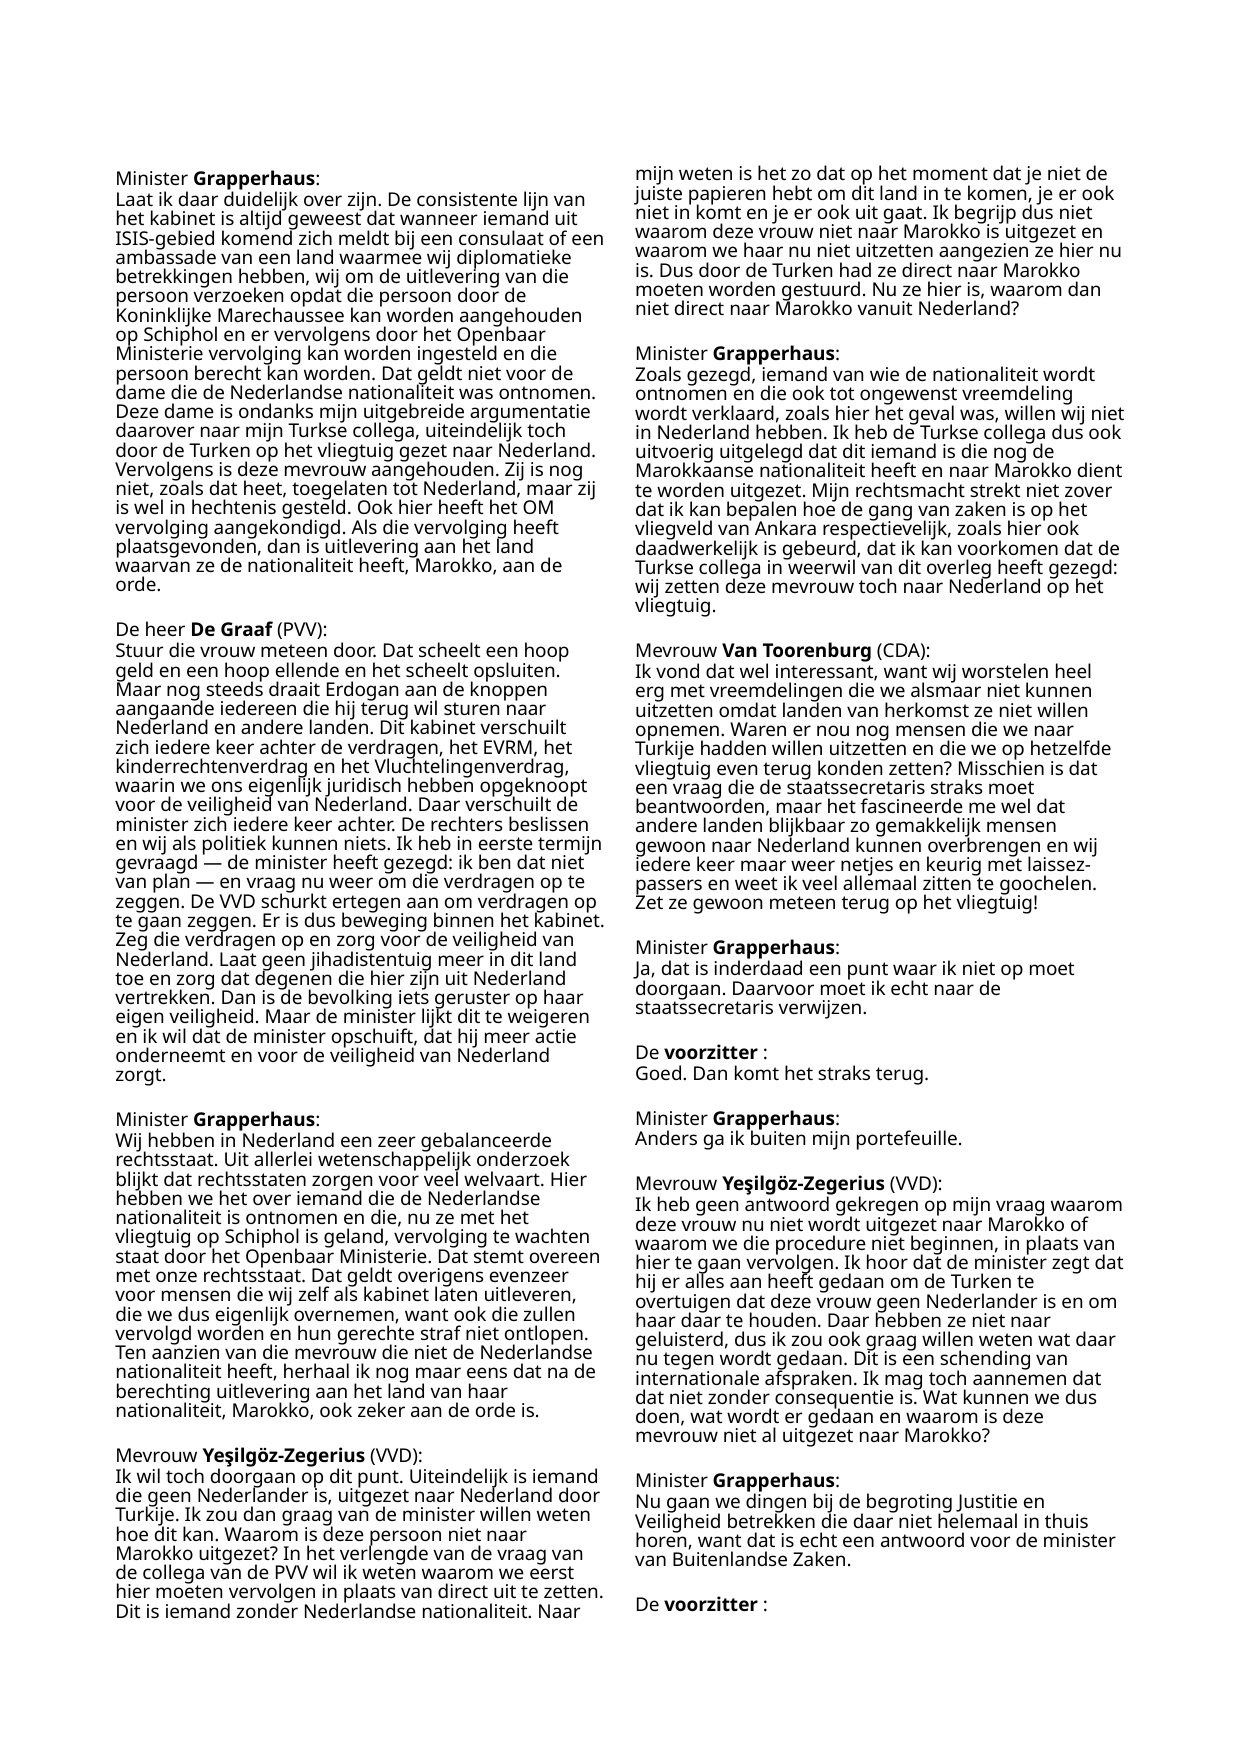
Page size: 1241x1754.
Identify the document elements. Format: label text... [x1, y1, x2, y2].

text De voorzitter : [635, 1039, 1125, 1064]
text Minister Grapperhaus: [635, 1105, 1125, 1130]
text Ik wil toch doorgaan op dit punt. Uiteindelijk is iemand die geen Nederlander is, uitgezet naar Nederland door Turkije. Ik zou dan graag van de minister willen weten hoe dit kan. Waarom is deze persoon niet naar Marokko uitgezet? In het verlengde van de vraag van de collega van de PVV wil ik weten waarom we eerst hier moeten vervolgen in plaats van direct uit te zetten. Dit is iemand zonder Nederlandse nationaliteit. Naar [115, 1468, 605, 1622]
text Nu gaan we dingen bij de begroting Justitie en Veiligheid betrekken die daar niet helemaal in thuis horen, want dat is echt een antwoord voor de minister van Buitenlandse Zaken. [635, 1493, 1125, 1570]
text Minister Grapperhaus: [115, 1106, 605, 1132]
text Stuur die vrouw meteen door. Dat scheelt een hoop geld en een hoop ellende en het scheelt opsluiten. Maar nog steeds draait Erdogan aan de knoppen aangaande iedereen die hij terug wil sturen naar Nederland en andere landen. Dit kabinet verschuilt zich iedere keer achter de verdragen, het EVRM, het kinderrechtenverdrag en het Vluchtelingenverdrag, waarin we ons eigenlijk juridisch hebben opgeknoopt voor de veiligheid van Nederland. Daar verschuilt de minister zich iedere keer achter. De rechters beslissen en wij als politiek kunnen niets. Ik heb in eerste termijn gevraagd — de minister heeft gezegd: ik ben dat niet van plan — en vraag nu weer om die verdragen op te zeggen. De VVD schurkt ertegen aan om verdragen op te gaan zeggen. Er is dus beweging binnen het kabinet. Zeg die verdragen op en zorg voor de veiligheid van Nederland. Laat geen jihadistentuig meer in dit land toe en zorg dat degenen die hier zijn uit Nederland vertrekken. Dan is de bevolking iets geruster op haar eigen veiligheid. Maar de minister lijkt dit te weigeren en ik wil dat de minister opschuift, dat hij meer actie onderneemt en voor de veiligheid van Nederland zorgt. [115, 642, 605, 1086]
text Mevrouw Yeşilgöz-Zegerius (VVD): [115, 1442, 605, 1468]
text Minister Grapperhaus: [635, 1468, 1125, 1493]
text Minister Grapperhaus: [635, 934, 1125, 960]
text De heer De Graaf (PVV): [115, 617, 605, 642]
text Minister Grapperhaus: [115, 165, 605, 191]
text Goed. Dan komt het straks terug. [635, 1064, 1125, 1084]
text Ik vond dat wel interessant, want wij worstelen heel erg met vreemdelingen die we alsmaar niet kunnen uitzetten omdat landen van herkomst ze niet willen opnemen. Waren er nou nog mensen die we naar Turkije hadden willen uitzetten en die we op hetzelfde vliegtuig even terug konden zetten? Misschien is dat een vraag die de staatssecretaris straks moet beantwoorden, maar het fascineerde me wel dat andere landen blijkbaar zo gemakkelijk mensen gewoon naar Nederland kunnen overbrengen en wij iedere keer maar weer netjes en keurig met laissez-passers en weet ik veel allemaal zitten te goochelen. Zet ze gewoon meteen terug op het vliegtuig! [635, 663, 1125, 914]
text Ja, dat is inderdaad een punt waar ik niet op moet doorgaan. Daarvoor moet ik echt naar de staatssecretaris verwijzen. [635, 960, 1125, 1018]
text De voorzitter : [635, 1591, 1125, 1617]
text Wij hebben in Nederland een zeer gebalanceerde rechtsstaat. Uit allerlei wetenschappelijk onderzoek blijkt dat rechtsstaten zorgen voor veel welvaart. Hier hebben we het over iemand die de Nederlandse nationaliteit is ontnomen en die, nu ze met het vliegtuig op Schiphol is geland, vervolging te wachten staat door het Openbaar Ministerie. Dat stemt overeen met onze rechtsstaat. Dat geldt overigens evenzeer voor mensen die wij zelf als kabinet laten uitleveren, die we dus eigenlijk overnemen, want ook die zullen vervolgd worden en hun gerechte straf niet ontlopen. Ten aanzien van die mevrouw die niet de Nederlandse nationaliteit heeft, herhaal ik nog maar eens dat na de berechting uitlevering aan het land van haar nationaliteit, Marokko, ook zeker aan de orde is. [115, 1132, 605, 1421]
text Mevrouw Yeşilgöz-Zegerius (VVD): [635, 1171, 1125, 1196]
text mijn weten is het zo dat op het moment dat je niet de juiste papieren hebt om dit land in te komen, je er ook niet in komt en je er ook uit gaat. Ik begrijp dus niet waarom deze vrouw niet naar Marokko is uitgezet en waarom we haar nu niet uitzetten aangezien ze hier nu is. Dus door de Turken had ze direct naar Marokko moeten worden gestuurd. Nu ze hier is, waarom dan niet direct naar Marokko vanuit Nederland? [635, 165, 1125, 319]
text Minister Grapperhaus: [635, 340, 1125, 366]
text Mevrouw Van Toorenburg (CDA): [635, 637, 1125, 663]
text Ik heb geen antwoord gekregen op mijn vraag waarom deze vrouw nu niet wordt uitgezet naar Marokko of waarom we die procedure niet beginnen, in plaats van hier te gaan vervolgen. Ik hoor dat de minister zegt dat hij er alles aan heeft gedaan om de Turken te overtuigen dat deze vrouw geen Nederlander is en om haar daar te houden. Daar hebben ze niet naar geluisterd, dus ik zou ook graag willen weten wat daar nu tegen wordt gedaan. Dit is een schending van internationale afspraken. Ik mag toch aannemen dat dat niet zonder consequentie is. Wat kunnen we dus doen, wat wordt er gedaan en waarom is deze mevrouw niet al uitgezet naar Marokko? [635, 1196, 1125, 1447]
text Anders ga ik buiten mijn portefeuille. [635, 1130, 1125, 1150]
text Zoals gezegd, iemand van wie de nationaliteit wordt ontnomen en die ook tot ongewenst vreemdeling wordt verklaard, zoals hier het geval was, willen wij niet in Nederland hebben. Ik heb de Turkse collega dus ook uitvoerig uitgelegd dat dit iemand is die nog de Marokkaanse nationaliteit heeft en naar Marokko dient te worden uitgezet. Mijn rechtsmacht strekt niet zover dat ik kan bepalen hoe de gang van zaken is op het vliegveld van Ankara respectievelijk, zoals hier ook daadwerkelijk is gebeurd, dat ik kan voorkomen dat de Turkse collega in weerwil van dit overleg heeft gezegd: wij zetten deze mevrouw toch naar Nederland op het vliegtuig. [635, 366, 1125, 617]
text Laat ik daar duidelijk over zijn. De consistente lijn van het kabinet is altijd geweest dat wanneer iemand uit ISIS-gebied komend zich meldt bij een consulaat of een ambassade van een land waarmee wij diplomatieke betrekkingen hebben, wij om de uitlevering van die persoon verzoeken opdat die persoon door de Koninklijke Marechaussee kan worden aangehouden op Schiphol en er vervolgens door het Openbaar Ministerie vervolging kan worden ingesteld en die persoon berecht kan worden. Dat geldt niet voor de dame die de Nederlandse nationaliteit was ontnomen. Deze dame is ondanks mijn uitgebreide argumentatie daarover naar mijn Turkse collega, uiteindelijk toch door de Turken op het vliegtuig gezet naar Nederland. Vervolgens is deze mevrouw aangehouden. Zij is nog niet, zoals dat heet, toegelaten tot Nederland, maar zij is wel in hechtenis gesteld. Ook hier heeft het OM vervolging aangekondigd. Als die vervolging heeft plaatsgevonden, dan is uitlevering aan het land waarvan ze de nationaliteit heeft, Marokko, aan de orde. [115, 191, 605, 596]
